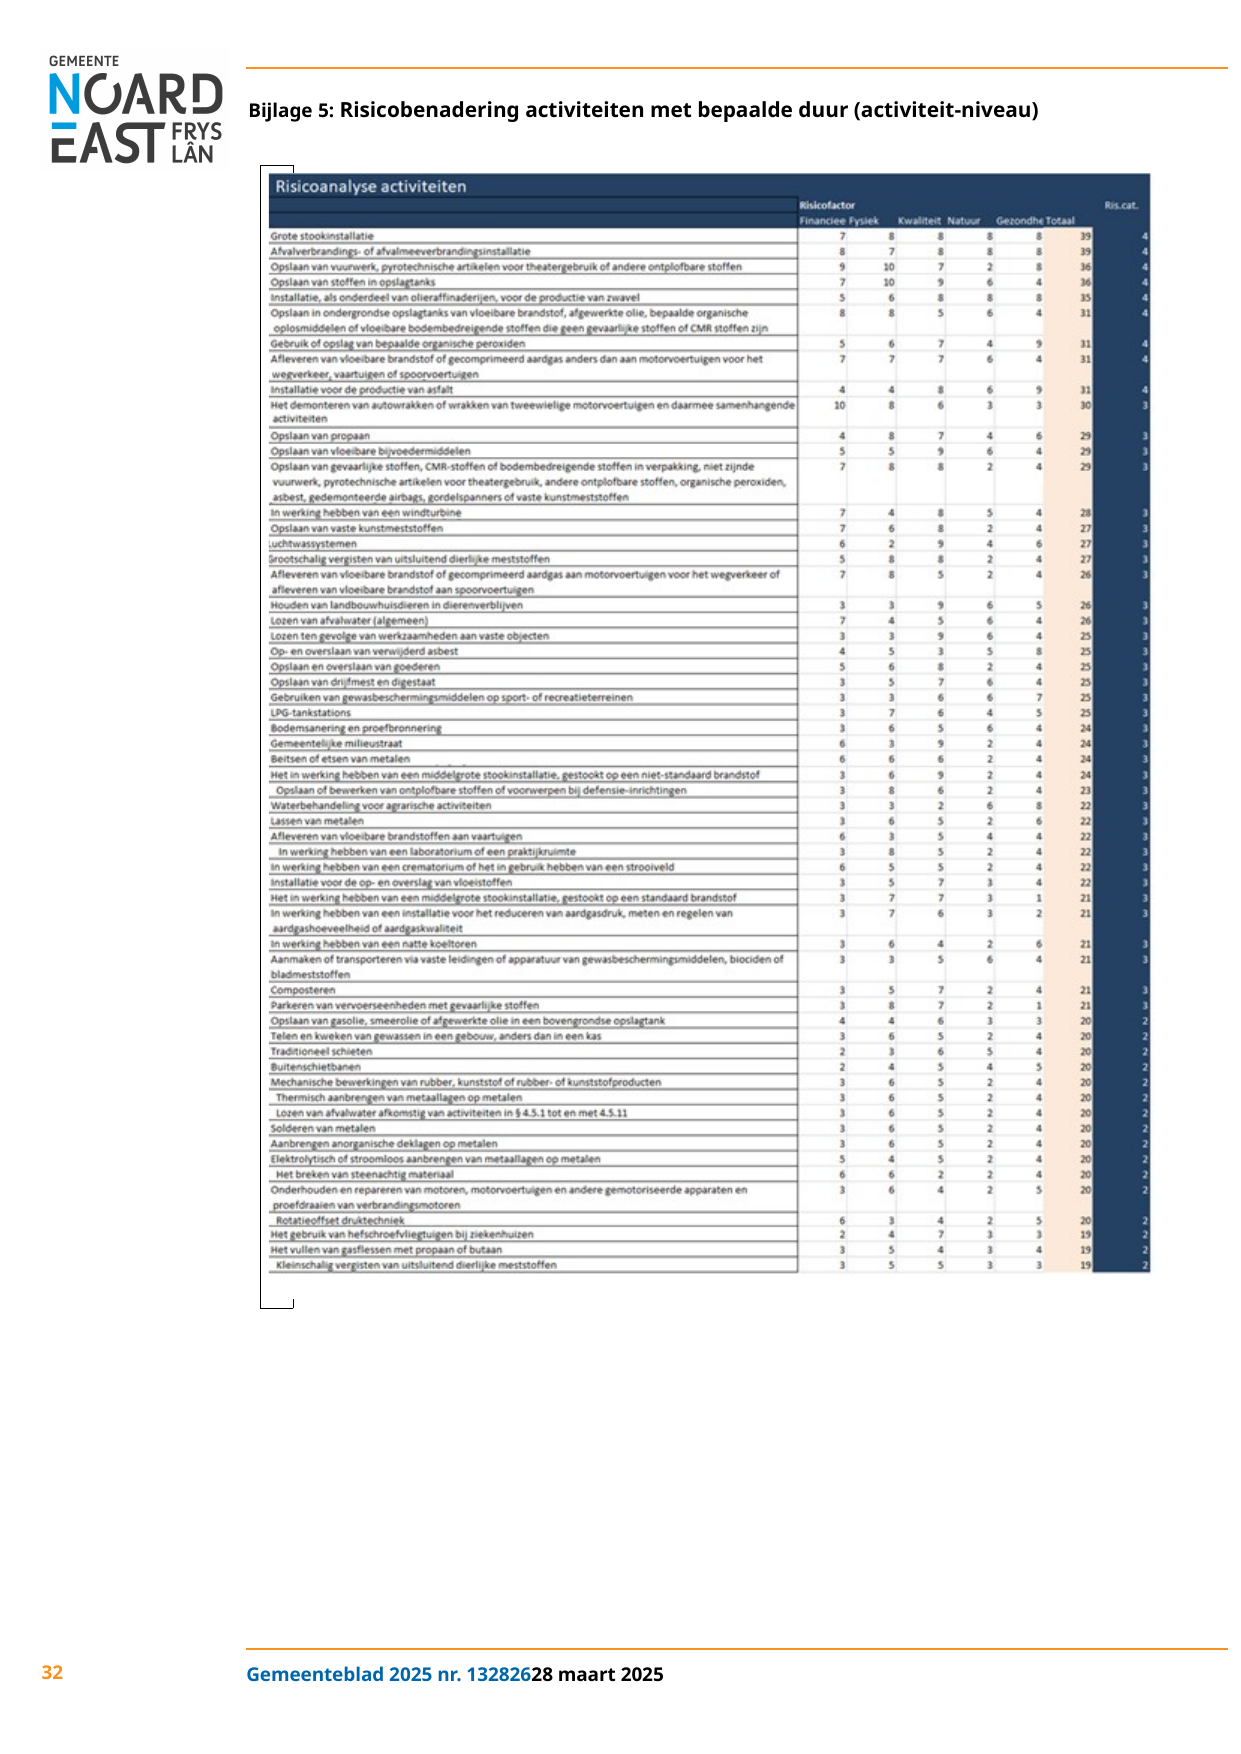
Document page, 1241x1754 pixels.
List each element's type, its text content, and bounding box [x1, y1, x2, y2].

picture [268, 173, 1173, 1299]
text Bijlage 5: Risicobenadering activiteiten met bepaalde duur (activiteit-niveau) [248, 95, 1152, 123]
picture [41, 47, 231, 172]
